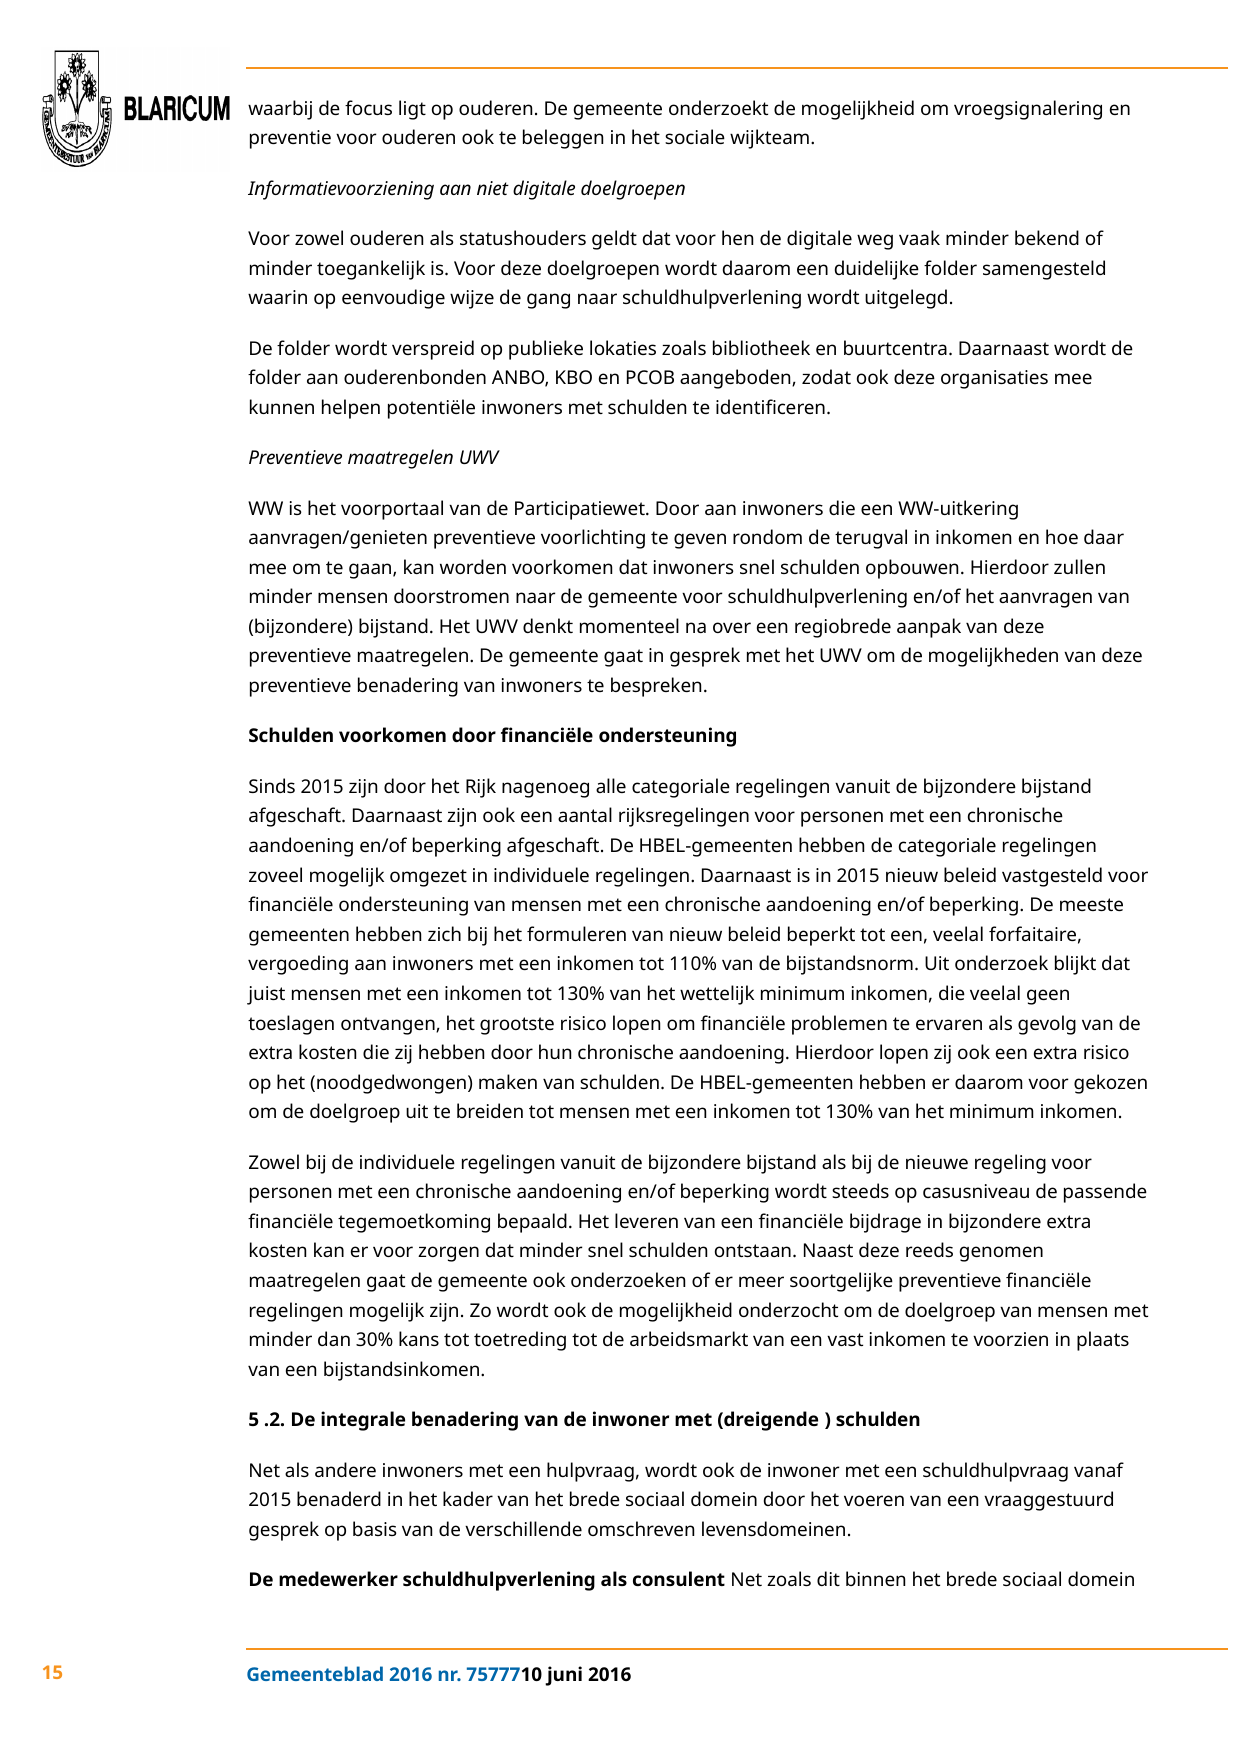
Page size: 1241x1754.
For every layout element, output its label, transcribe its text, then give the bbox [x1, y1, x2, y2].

text WW is het voorportaal van de Participatiewet. Door aan inwoners die een WW-uitkering aanvragen/genieten preventieve voorlichting te geven rondom de terugval in inkomen en hoe daar mee om te gaan, kan worden voorkomen dat inwoners snel schulden opbouwen. Hierdoor zullen minder mensen doorstromen naar de gemeente voor schuldhulpverlening en/of het aanvragen van (bijzondere) bijstand. Het UWV denkt momenteel na over een regiobrede aanpak van deze preventieve maatregelen. De gemeente gaat in gesprek met het UWV om de mogelijkheden van deze preventieve benadering van inwoners te bespreken. [248, 495, 1152, 698]
text waarbij de focus ligt op ouderen. De gemeente onderzoekt de mogelijkheid om vroegsignalering en preventie voor ouderen ook te beleggen in het sociale wijkteam. [248, 95, 1152, 150]
text Zowel bij de individuele regelingen vanuit de bijzondere bijstand als bij de nieuwe regeling voor personen met een chronische aandoening en/of beperking wordt steeds op casusniveau de passende financiële tegemoetkoming bepaald. Het leveren van een financiële bijdrage in bijzondere extra kosten kan er voor zorgen dat minder snel schulden ontstaan. Naast deze reeds genomen maatregelen gaat de gemeente ook onderzoeken of er meer soortgelijke preventieve financiële regelingen mogelijk zijn. Zo wordt ook de mogelijkheid onderzocht om de doelgroep van mensen met minder dan 30% kans tot toetreding tot de arbeidsmarkt van een vast inkomen te voorzien in plaats van een bijstandsinkomen. [248, 1149, 1152, 1382]
text Informatievoorziening aan niet digitale doelgroepen [248, 175, 1152, 201]
text De medewerker schuldhulpverlening als consulent Net zoals dit binnen het brede sociaal domein [248, 1566, 1152, 1592]
text Sinds 2015 zijn door het Rijk nagenoeg alle categoriale regelingen vanuit de bijzondere bijstand afgeschaft. Daarnaast zijn ook een aantal rijksregelingen voor personen met een chronische aandoening en/of beperking afgeschaft. De HBEL-gemeenten hebben de categoriale regelingen zoveel mogelijk omgezet in individuele regelingen. Daarnaast is in 2015 nieuw beleid vastgesteld voor financiële ondersteuning van mensen met een chronische aandoening en/of beperking. De meeste gemeenten hebben zich bij het formuleren van nieuw beleid beperkt tot een, veelal forfaitaire, vergoeding aan inwoners met een inkomen tot 110% van de bijstandsnorm. Uit onderzoek blijkt dat juist mensen met een inkomen tot 130% van het wettelijk minimum inkomen, die veelal geen toeslagen ontvangen, het grootste risico lopen om financiële problemen te ervaren als gevolg van de extra kosten die zij hebben door hun chronische aandoening. Hierdoor lopen zij ook een extra risico op het (noodgedwongen) maken van schulden. De HBEL-gemeenten hebben er daarom voor gekozen om de doelgroep uit te breiden tot mensen met een inkomen tot 130% van het minimum inkomen. [248, 773, 1152, 1124]
text Preventieve maatregelen UWV [248, 444, 1152, 470]
text Net als andere inwoners met een hulpvraag, wordt ook de inwoner met een schuldhulpvraag vanaf 2015 benaderd in het kader van het brede sociaal domein door het voeren van een vraaggestuurd gesprek op basis van de verschillende omschreven levensdomeinen. [248, 1457, 1152, 1542]
text Schulden voorkomen door financiële ondersteuning [248, 723, 1152, 748]
text De folder wordt verspreid op publieke lokaties zoals bibliotheek en buurtcentra. Daarnaast wordt de folder aan ouderenbonden ANBO, KBO en PCOB aangeboden, zodat ook deze organisaties mee kunnen helpen potentiële inwoners met schulden te identificeren. [248, 335, 1152, 420]
text Voor zowel ouderen als statushouders geldt dat voor hen de digitale weg vaak minder bekend of minder toegankelijk is. Voor deze doelgroepen wordt daarom een duidelijke folder samengesteld waarin op eenvoudige wijze de gang naar schuldhulpverlening wordt uitgelegd. [248, 225, 1152, 310]
picture [41, 47, 231, 172]
text 5 .2. De integrale benadering van de inwoner met (dreigende ) schulden [248, 1406, 1152, 1432]
